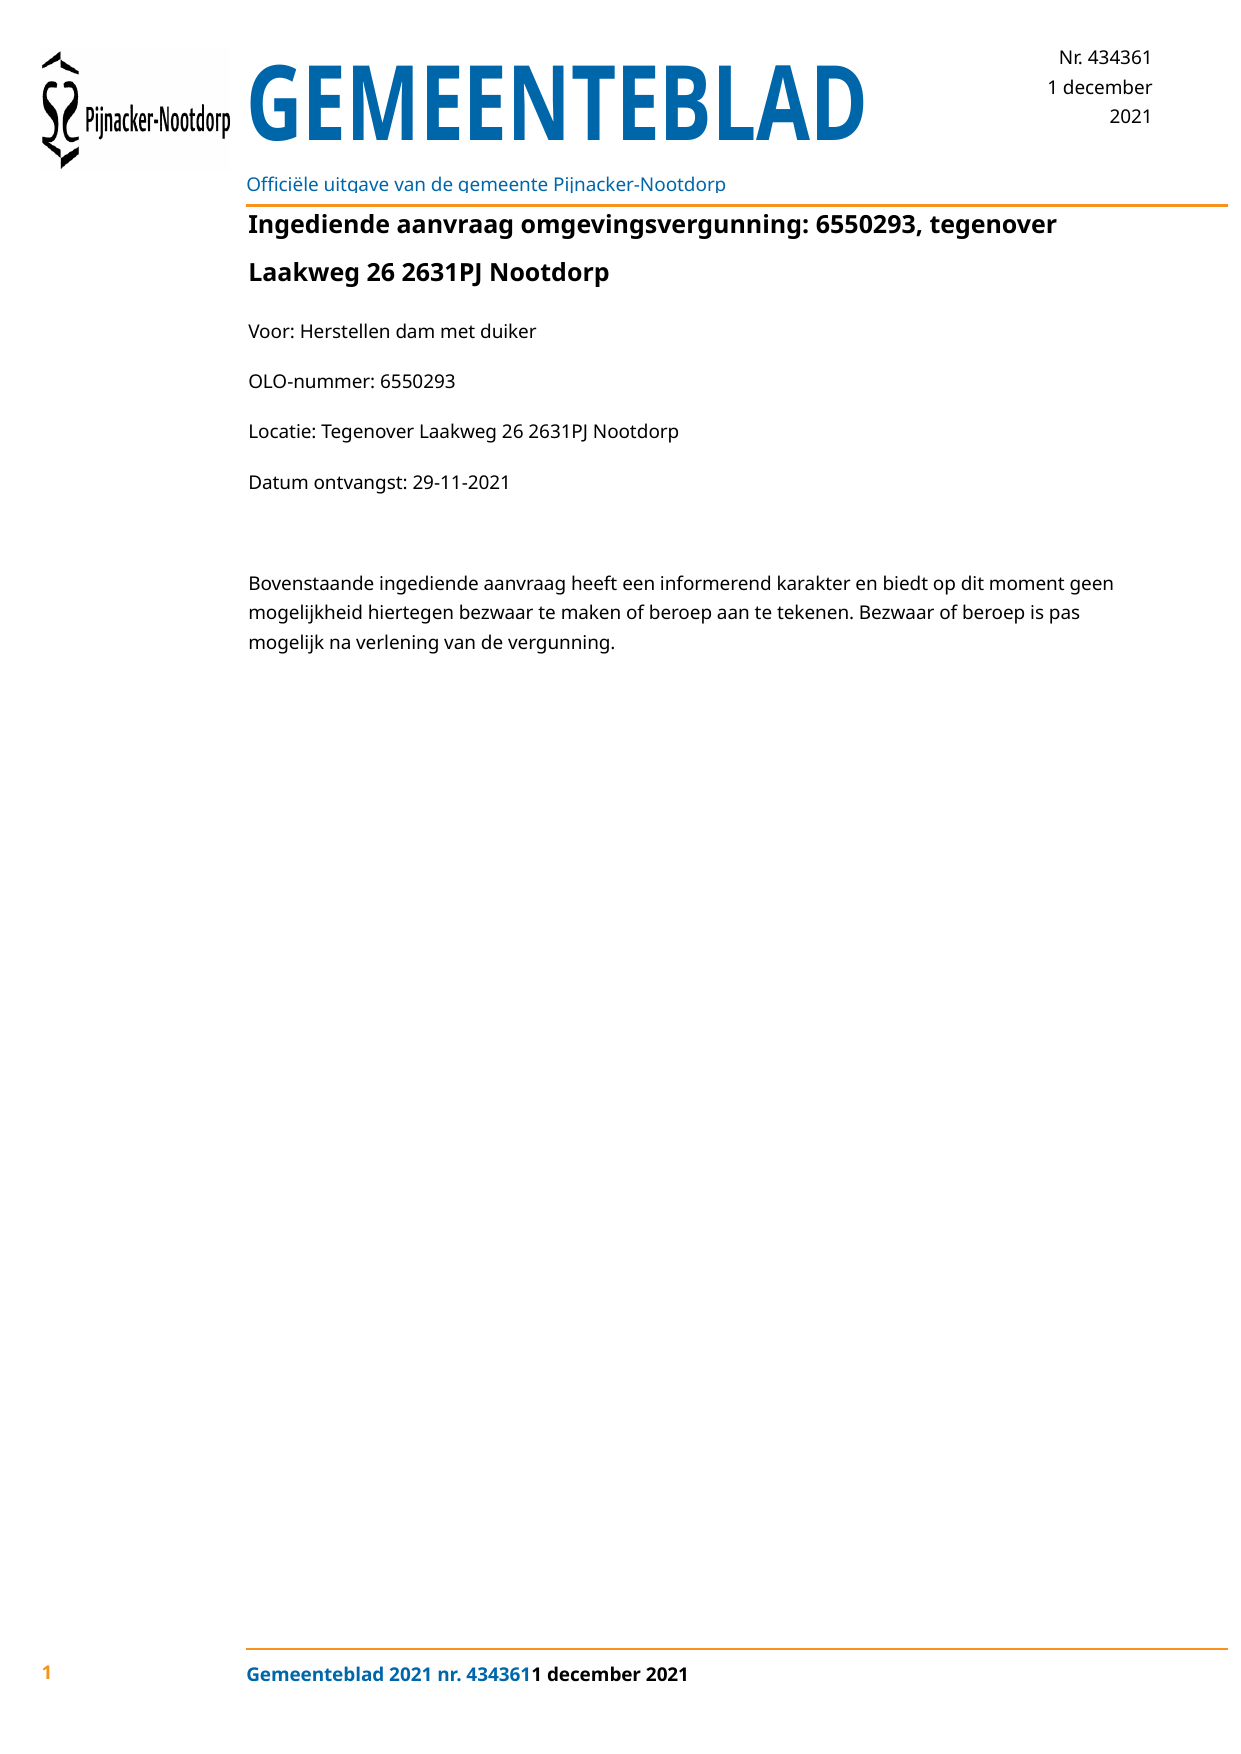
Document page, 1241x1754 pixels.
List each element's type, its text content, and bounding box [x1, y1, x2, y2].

picture [41, 47, 231, 172]
text Ingediende aanvraag omgevingsvergunning: 6550293, tegenover Laakweg 26 2631PJ Nootdorp [248, 207, 1152, 288]
text Voor: Herstellen dam met duiker [248, 318, 1152, 344]
text Datum ontvangst: 29-11-2021 [248, 469, 1152, 495]
text OLO-nummer: 6550293 [248, 368, 1152, 394]
text Locatie: Tegenover Laakweg 26 2631PJ Nootdorp [248, 419, 1152, 444]
text Bovenstaande ingediende aanvraag heeft een informerend karakter en biedt op dit moment geen mogelijkheid hiertegen bezwaar te maken of beroep aan te tekenen. Bezwaar of beroep is pas mogelijk na verlening van de vergunning. [248, 570, 1152, 655]
